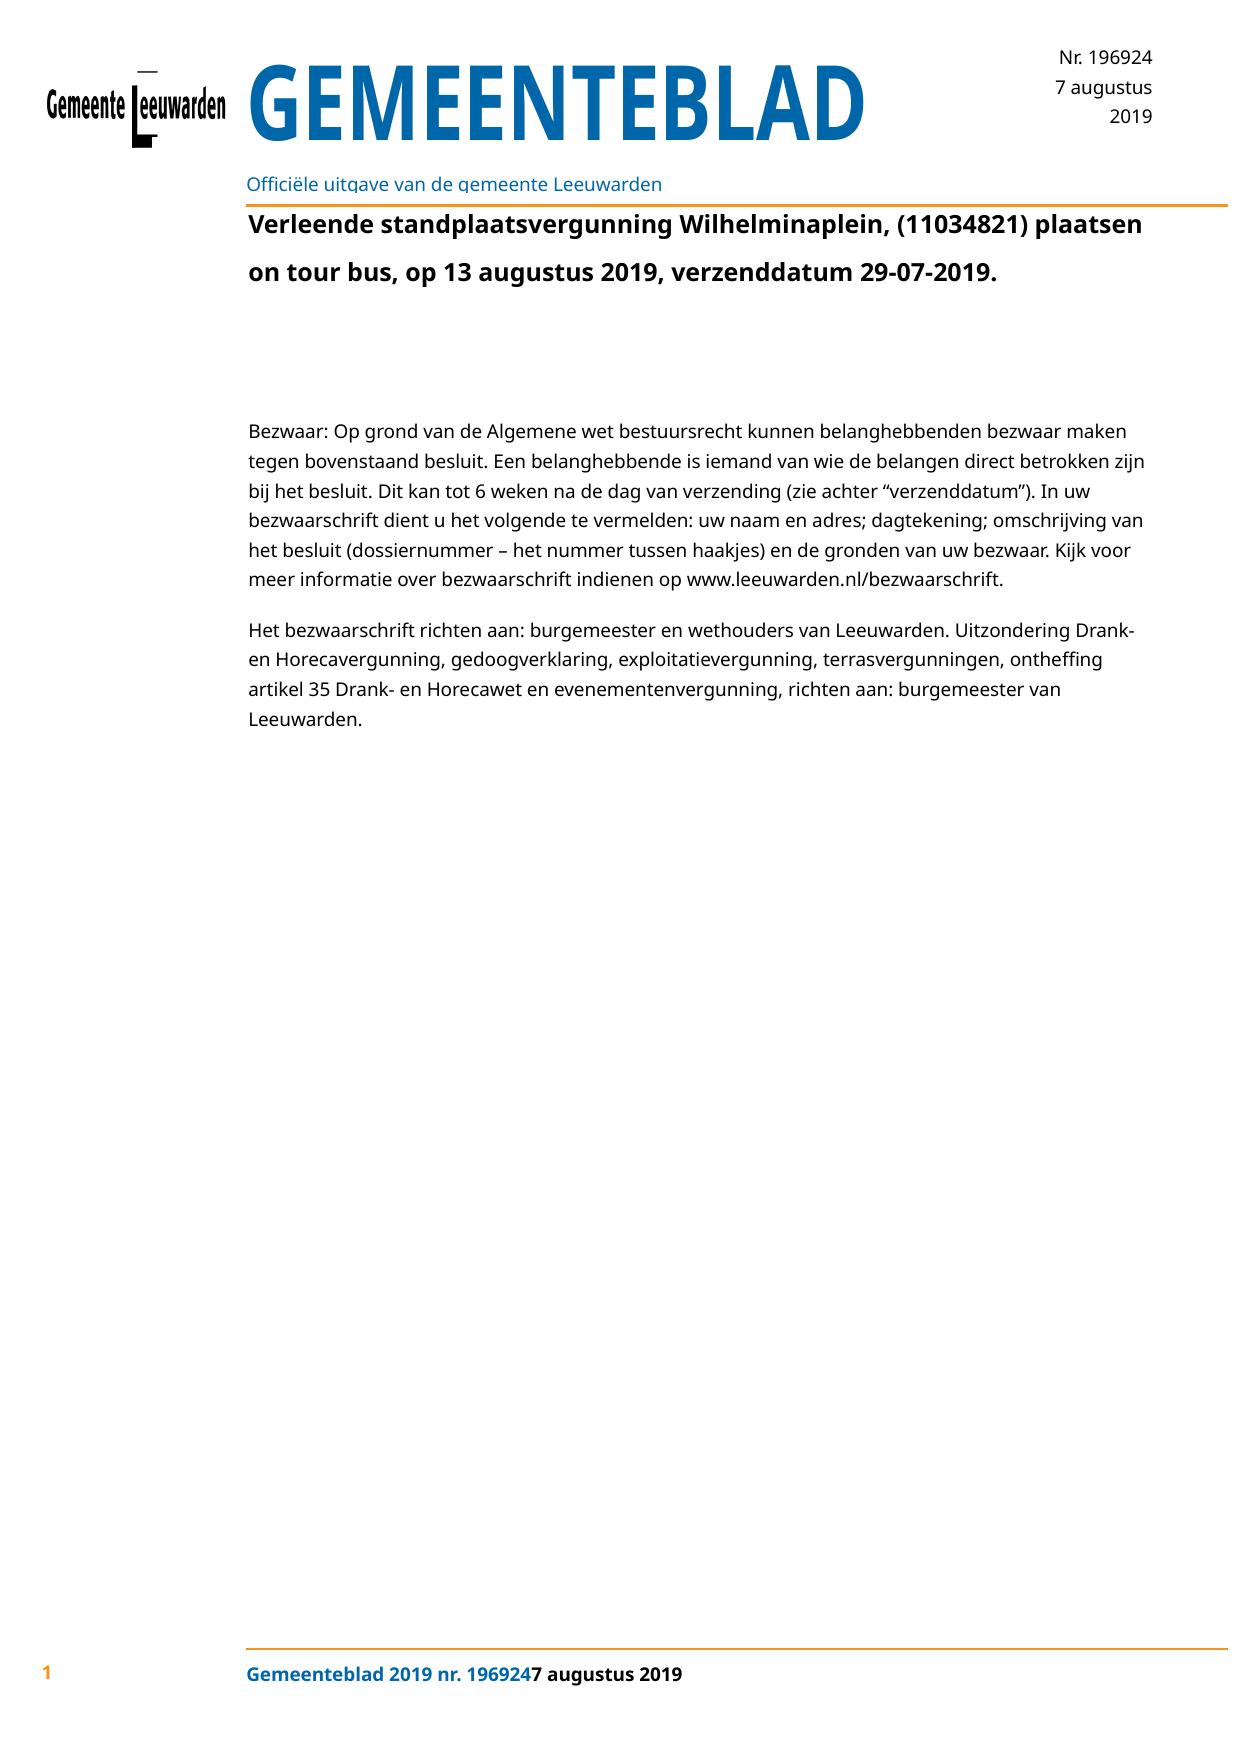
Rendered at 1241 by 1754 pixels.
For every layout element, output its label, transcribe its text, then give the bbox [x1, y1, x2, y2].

text Het bezwaarschrift richten aan: burgemeester en wethouders van Leeuwarden. Uitzondering Drank- en Horecavergunning, gedoogverklaring, exploitatievergunning, terrasvergunningen, ontheffing artikel 35 Drank- en Horecawet en evenementenvergunning, richten aan: burgemeester van Leeuwarden. [248, 617, 1152, 732]
picture [41, 47, 231, 172]
text Verleende standplaatsvergunning Wilhelminaplein, (11034821) plaatsen on tour bus, op 13 augustus 2019, verzenddatum 29-07-2019. [248, 207, 1152, 288]
text Bezwaar: Op grond van de Algemene wet bestuursrecht kunnen belanghebbenden bezwaar maken tegen bovenstaand besluit. Een belanghebbende is iemand van wie de belangen direct betrokken zijn bij het besluit. Dit kan tot 6 weken na de dag van verzending (zie achter “verzenddatum”). In uw bezwaarschrift dient u het volgende te vermelden: uw naam en adres; dagtekening; omschrijving van het besluit (dossiernummer – het nummer tussen haakjes) en de gronden van uw bezwaar. Kijk voor meer informatie over bezwaarschrift indienen op www.leeuwarden.nl/bezwaarschrift. [248, 419, 1152, 592]
